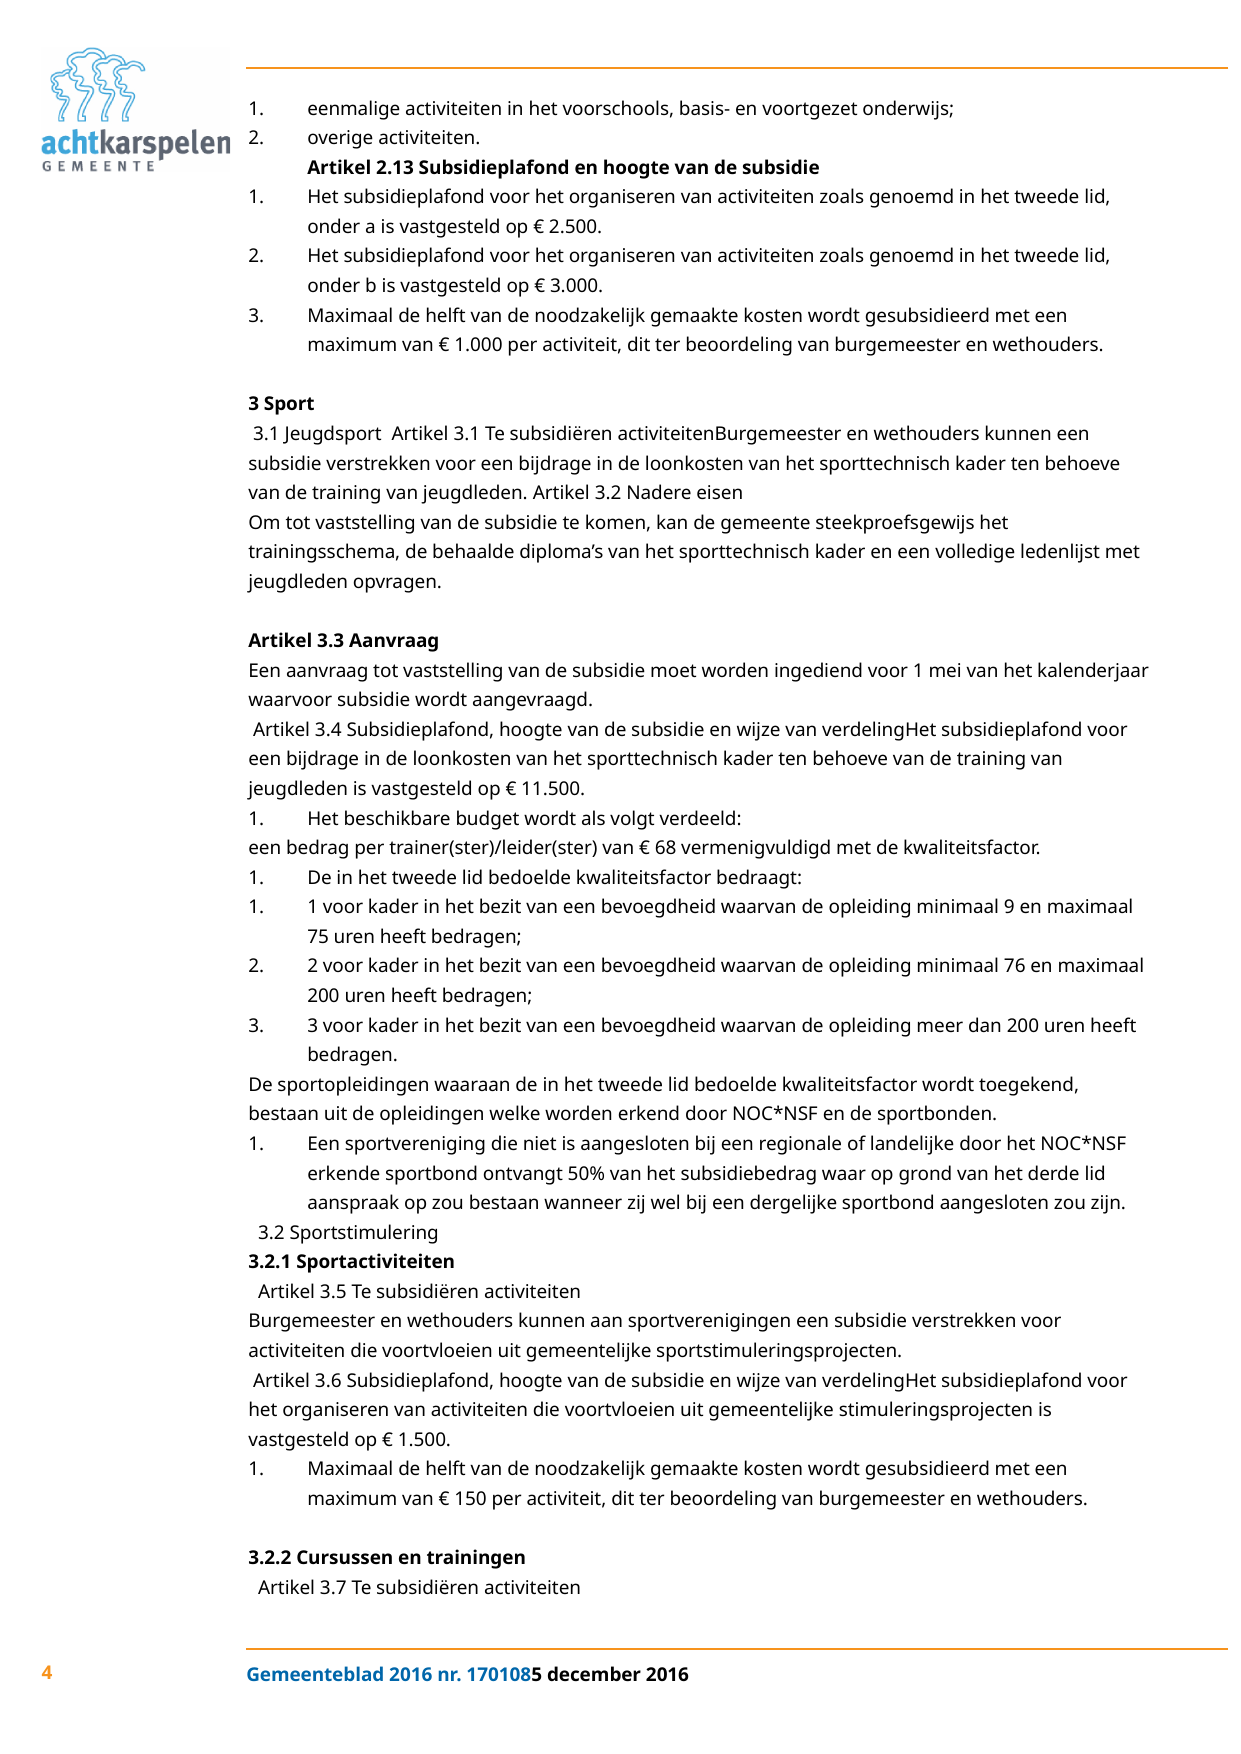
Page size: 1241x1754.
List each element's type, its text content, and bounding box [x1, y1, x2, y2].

list 2 voor kader in het bezit van een bevoegdheid waarvan de opleiding minimaal 76 en maximaal 200 uren heeft bedragen; [248, 953, 1152, 1008]
list 1 voor kader in het bezit van een bevoegdheid waarvan de opleiding minimaal 9 en maximaal 75 uren heeft bedragen; [248, 893, 1152, 949]
text Artikel 3.4 Subsidieplafond, hoogte van de subsidie en wijze van verdelingHet subsidieplafond voor een bijdrage in de loonkosten van het sporttechnisch kader ten behoeve van de training van jeugdleden is vastgesteld op € 11.500. [248, 716, 1152, 801]
text een bedrag per trainer(ster)/leider(ster) van € 68 vermenigvuldigd met de kwaliteitsfactor. [248, 834, 1152, 860]
list overige activiteiten. [248, 124, 1152, 150]
picture [41, 47, 231, 172]
list Maximaal de helft van de noodzakelijk gemaakte kosten wordt gesubsidieerd met een maximum van € 1.000 per activiteit, dit ter beoordeling van burgemeester en wethouders. [248, 302, 1152, 357]
list eenmalige activiteiten in het voorschools, basis- en voortgezet onderwijs; [248, 95, 1152, 121]
text 3.2.2 Cursussen en trainingen [248, 1544, 1152, 1570]
text Burgemeester en wethouders kunnen aan sportverenigingen een subsidie verstrekken voor activiteiten die voortvloeien uit gemeentelijke sportstimuleringsprojecten. [248, 1308, 1152, 1363]
text Artikel 3.5 Te subsidiëren activiteiten [248, 1278, 1152, 1304]
list De in het tweede lid bedoelde kwaliteitsfactor bedraagt: [248, 864, 1152, 890]
list Het subsidieplafond voor het organiseren van activiteiten zoals genoemd in het tweede lid, onder b is vastgesteld op € 3.000. [248, 243, 1152, 298]
text Artikel 3.3 Aanvraag [248, 627, 1152, 653]
text Een aanvraag tot vaststelling van de subsidie moet worden ingediend voor 1 mei van het kalenderjaar waarvoor subsidie wordt aangevraagd. [248, 657, 1152, 712]
text Artikel 3.6 Subsidieplafond, hoogte van de subsidie en wijze van verdelingHet subsidieplafond voor het organiseren van activiteiten die voortvloeien uit gemeentelijke stimuleringsprojecten is vastgesteld op € 1.500. [248, 1367, 1152, 1452]
list 3 voor kader in het bezit van een bevoegdheid waarvan de opleiding meer dan 200 uren heeft bedragen. [248, 1012, 1152, 1067]
text Artikel 3.7 Te subsidiëren activiteiten [248, 1574, 1152, 1600]
list Een sportvereniging die niet is aangesloten bij een regionale of landelijke door het NOC*NSF erkende sportbond ontvangt 50% van het subsidiebedrag waar op grond van het derde lid aanspraak op zou bestaan wanneer zij wel bij een dergelijke sportbond aangesloten zou zijn. [248, 1130, 1152, 1215]
text 3.2.1 Sportactiviteiten [248, 1248, 1152, 1274]
list Maximaal de helft van de noodzakelijk gemaakte kosten wordt gesubsidieerd met een maximum van € 150 per activiteit, dit ter beoordeling van burgemeester en wethouders. [248, 1456, 1152, 1511]
text De sportopleidingen waaraan de in het tweede lid bedoelde kwaliteitsfactor wordt toegekend, bestaan uit de opleidingen welke worden erkend door NOC*NSF en de sportbonden. [248, 1071, 1152, 1126]
text 3.2 Sportstimulering [248, 1219, 1152, 1245]
text Om tot vaststelling van de subsidie te komen, kan de gemeente steekproefsgewijs het trainingsschema, de behaalde diploma’s van het sporttechnisch kader en een volledige ledenlijst met jeugdleden opvragen. [248, 509, 1152, 594]
text 3.1 Jeugdsport Artikel 3.1 Te subsidiëren activiteitenBurgemeester en wethouders kunnen een subsidie verstrekken voor een bijdrage in de loonkosten van het sporttechnisch kader ten behoeve van de training van jeugdleden. Artikel 3.2 Nadere eisen [248, 420, 1152, 505]
text 3 Sport [248, 391, 1152, 416]
list Het beschikbare budget wordt als volgt verdeeld: [248, 805, 1152, 831]
list Het subsidieplafond voor het organiseren van activiteiten zoals genoemd in het tweede lid, onder a is vastgesteld op € 2.500. [248, 183, 1152, 239]
list Artikel 2.13 Subsidieplafond en hoogte van de subsidie [248, 154, 1152, 180]
